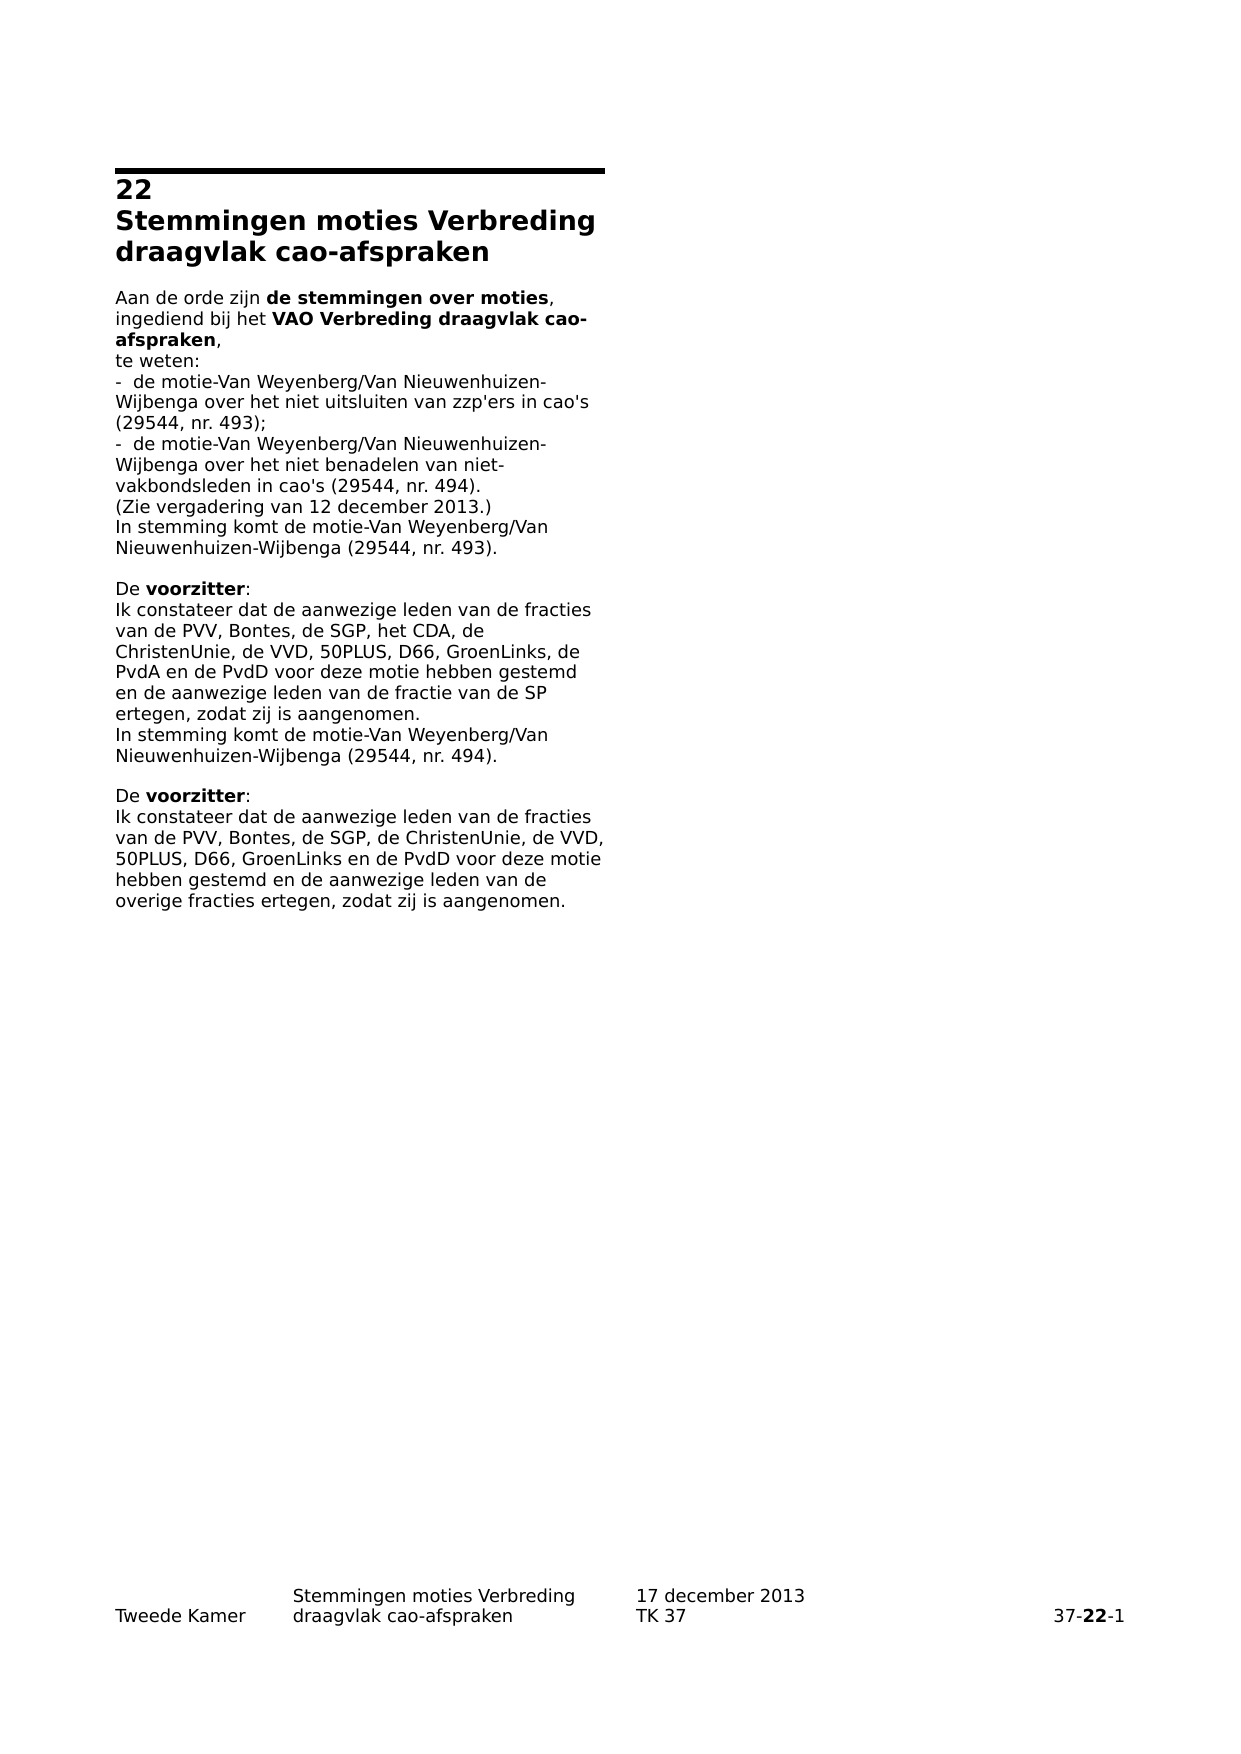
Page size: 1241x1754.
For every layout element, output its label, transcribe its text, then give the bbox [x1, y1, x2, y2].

list de motie-Van Weyenberg/Van Nieuwenhuizen-Wijbenga over het niet uitsluiten van zzp'ers in cao's (29544, nr. 493); [115, 371, 605, 434]
title 22 Stemmingen moties Verbreding draagvlak cao-afspraken [115, 174, 605, 268]
text te weten: [115, 351, 605, 371]
text In stemming komt de motie-Van Weyenberg/Van Nieuwenhuizen-Wijbenga (29544, nr. 494). [115, 725, 605, 766]
text Ik constateer dat de aanwezige leden van de fracties van de PVV, Bontes, de SGP, de ChristenUnie, de VVD, 50PLUS, D66, GroenLinks en de PvdD voor deze motie hebben gestemd en de aanwezige leden van de overige fracties ertegen, zodat zij is aangenomen. [115, 807, 605, 911]
list de motie-Van Weyenberg/Van Nieuwenhuizen-Wijbenga over het niet benadelen van niet-vakbondsleden in cao's (29544, nr. 494). [115, 434, 605, 496]
text In stemming komt de motie-Van Weyenberg/Van Nieuwenhuizen-Wijbenga (29544, nr. 493). [115, 517, 605, 559]
text Aan de orde zijn de stemmingen over moties, ingediend bij het VAO Verbreding draagvlak cao-afspraken, [115, 288, 605, 351]
text Ik constateer dat de aanwezige leden van de fracties van de PVV, Bontes, de SGP, het CDA, de ChristenUnie, de VVD, 50PLUS, D66, GroenLinks, de PvdA en de PvdD voor deze motie hebben gestemd en de aanwezige leden van de fractie van de SP ertegen, zodat zij is aangenomen. [115, 600, 605, 725]
text (Zie vergadering van 12 december 2013.) [115, 496, 605, 517]
text De voorzitter: [115, 579, 605, 600]
text De voorzitter: [115, 786, 605, 807]
